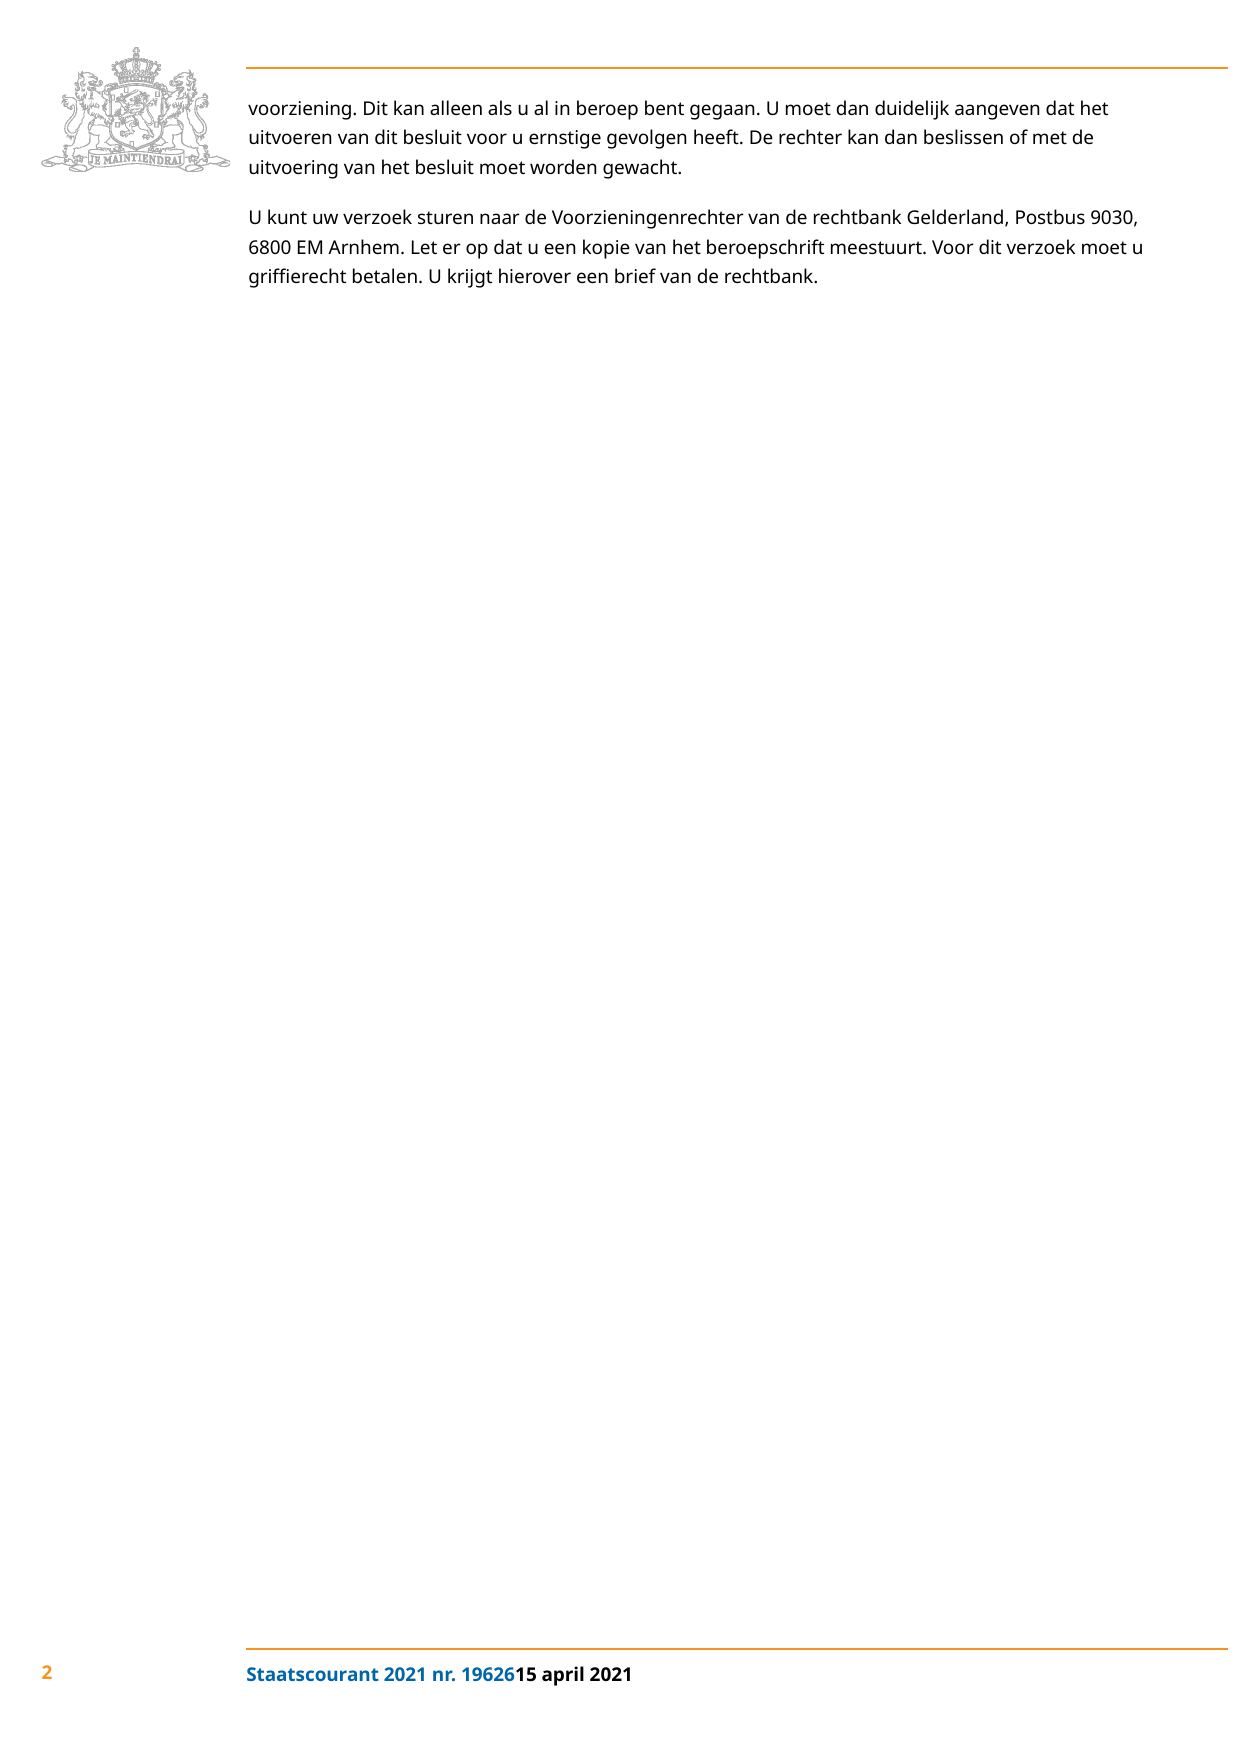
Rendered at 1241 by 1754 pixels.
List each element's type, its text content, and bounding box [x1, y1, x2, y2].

picture [41, 47, 231, 172]
text U kunt uw verzoek sturen naar de Voorzieningenrechter van de rechtbank Gelderland, Postbus 9030, 6800 EM Arnhem. Let er op dat u een kopie van het beroepschrift meestuurt. Voor dit verzoek moet u griffierecht betalen. U krijgt hierover een brief van de rechtbank. [248, 204, 1152, 289]
text voorziening. Dit kan alleen als u al in beroep bent gegaan. U moet dan duidelijk aangeven dat het uitvoeren van dit besluit voor u ernstige gevolgen heeft. De rechter kan dan beslissen of met de uitvoering van het besluit moet worden gewacht. [248, 95, 1152, 180]
